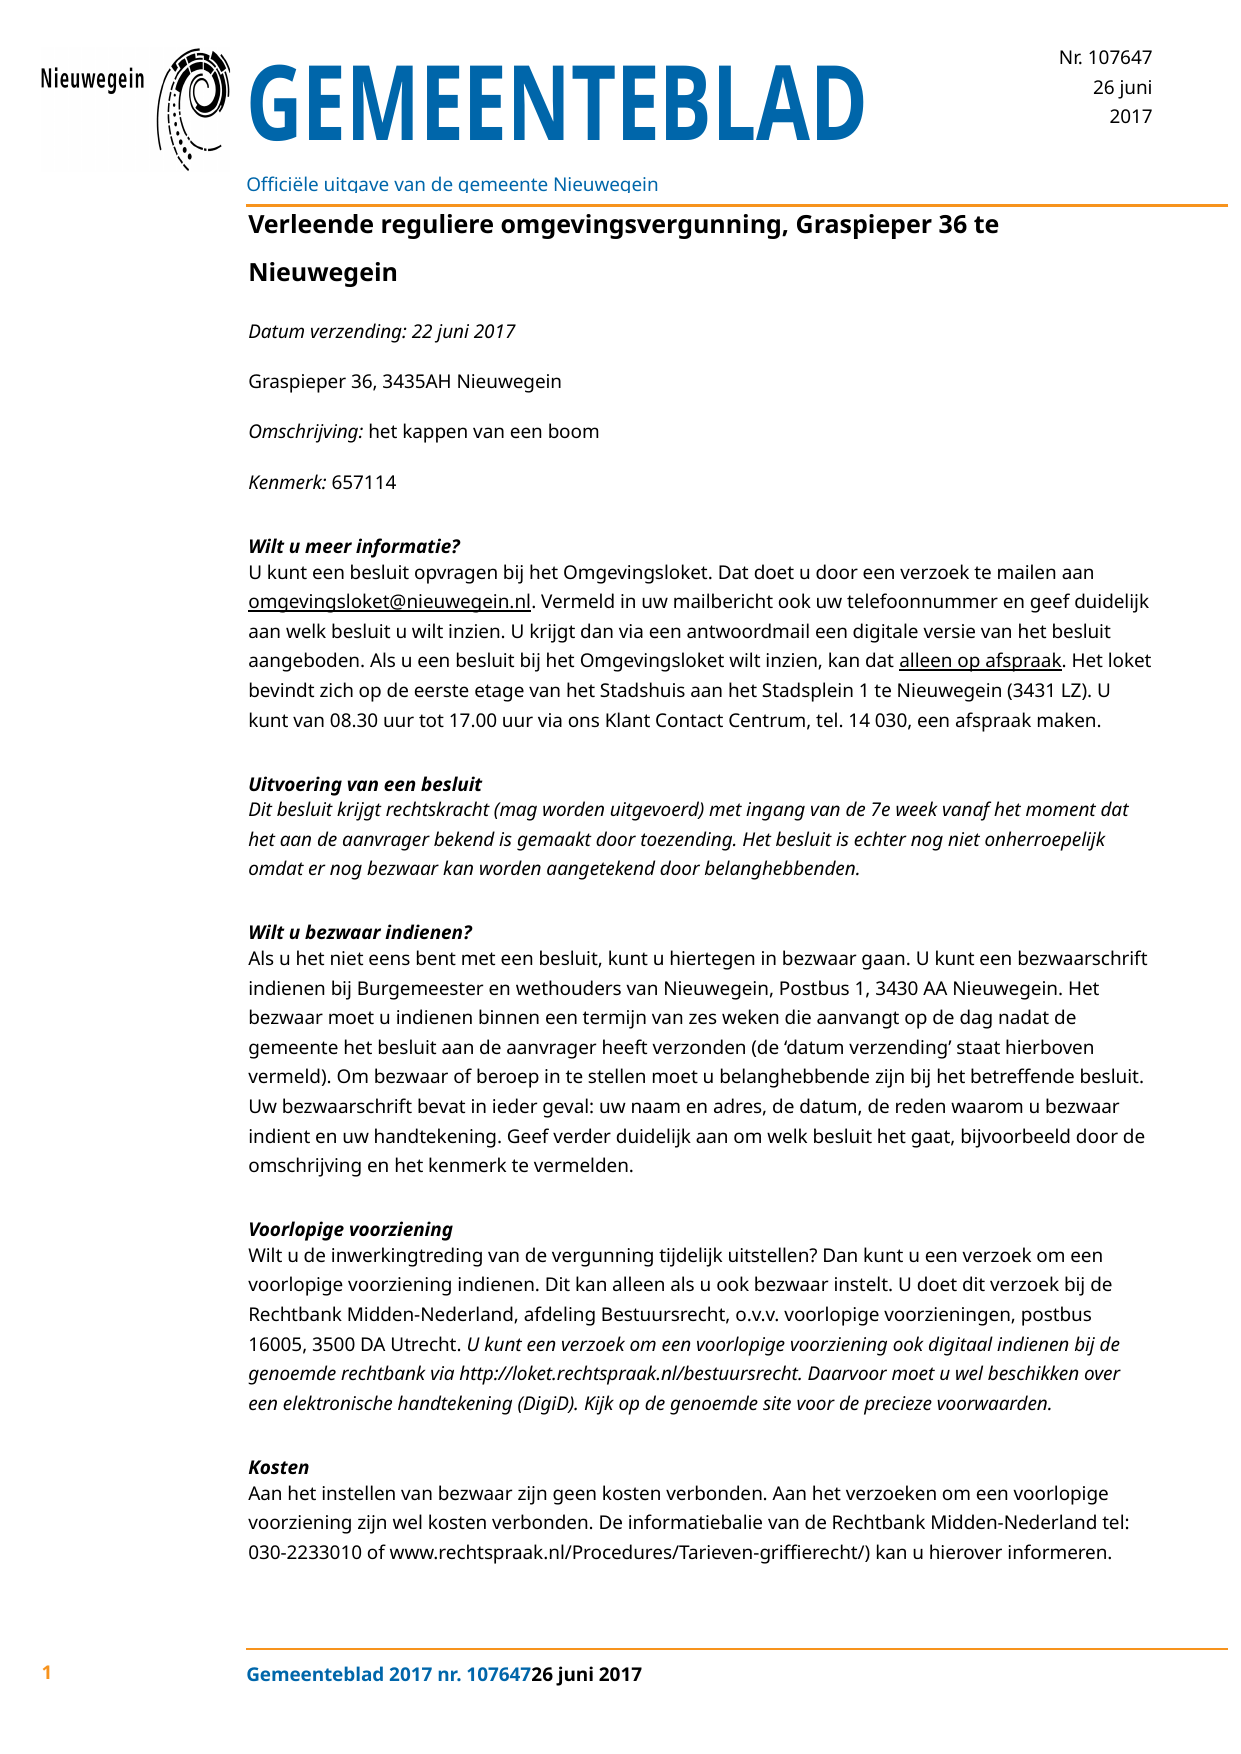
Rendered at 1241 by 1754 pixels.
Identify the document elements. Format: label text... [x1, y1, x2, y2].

picture [41, 47, 231, 172]
text Wilt u de inwerkingtreding van de vergunning tijdelijk uitstellen? Dan kunt u een verzoek om een voorlopige voorziening indienen. Dit kan alleen als u ook bezwaar instelt. U doet dit verzoek bij de Rechtbank Midden-Nederland, afdeling Bestuursrecht, o.v.v. voorlopige voorzieningen, postbus 16005, 3500 DA Utrecht. U kunt een verzoek om een voorlopige voorziening ook digitaal indienen bij de genoemde rechtbank via http://loket.rechtspraak.nl/bestuursrecht. Daarvoor moet u wel beschikken over een elektronische handtekening (DigiD). Kijk op de genoemde site voor de precieze voorwaarden. [248, 1242, 1152, 1416]
text Dit besluit krijgt rechtskracht (mag worden uitgevoerd) met ingang van de 7e week vanaf het moment dat het aan de aanvrager bekend is gemaakt door toezending. Het besluit is echter nog niet onherroepelijk omdat er nog bezwaar kan worden aangetekend door belanghebbenden. [248, 796, 1152, 881]
text Als u het niet eens bent met een besluit, kunt u hiertegen in bezwaar gaan. U kunt een bezwaarschrift indienen bij Burgemeester en wethouders van Nieuwegein, Postbus 1, 3430 AA Nieuwegein. Het bezwaar moet u indienen binnen een termijn van zes weken die aanvangt op de dag nadat de gemeente het besluit aan de aanvrager heeft verzonden (de ‘datum verzending’ staat hierboven vermeld). Om bezwaar of beroep in te stellen moet u belanghebbende zijn bij het betreffende besluit. Uw bezwaarschrift bevat in ieder geval: uw naam en adres, de datum, de reden waarom u bezwaar indient en uw handtekening. Geef verder duidelijk aan om welk besluit het gaat, bijvoorbeeld door de omschrijving en het kenmerk te vermelden. [248, 945, 1152, 1178]
text Graspieper 36, 3435AH Nieuwegein [248, 368, 1152, 394]
text U kunt een besluit opvragen bij het Omgevingsloket. Dat doet u door een verzoek te mailen aan omgevingsloket@nieuwegein.nl. Vermeld in uw mailbericht ook uw telefoonnummer en geef duidelijk aan welk besluit u wilt inzien. U krijgt dan via een antwoordmail een digitale versie van het besluit aangeboden. Als u een besluit bij het Omgevingsloket wilt inzien, kan dat alleen op afspraak. Het loket bevindt zich op de eerste etage van het Stadshuis aan het Stadsplein 1 te Nieuwegein (3431 LZ). U kunt van 08.30 uur tot 17.00 uur via ons Klant Contact Centrum, tel. 14 030, een afspraak maken. [248, 559, 1152, 732]
text Verleende reguliere omgevingsvergunning, Graspieper 36 te Nieuwegein [248, 207, 1152, 288]
text Wilt u bezwaar indienen? [248, 919, 1152, 945]
text Uitvoering van een besluit [248, 771, 1152, 796]
text Kosten [248, 1454, 1152, 1480]
text Aan het instellen van bezwaar zijn geen kosten verbonden. Aan het verzoeken om een voorlopige voorziening zijn wel kosten verbonden. De informatiebalie van de Rechtbank Midden-Nederland tel: 030-2233010 of www.rechtspraak.nl/Procedures/Tarieven-griffierecht/) kan u hierover informeren. [248, 1480, 1152, 1564]
text Omschrijving: het kappen van een boom [248, 419, 1152, 444]
text Voorlopige voorziening [248, 1216, 1152, 1242]
text Wilt u meer informatie? [248, 533, 1152, 559]
text Kenmerk: 657114 [248, 469, 1152, 495]
text Datum verzending: 22 juni 2017 [248, 318, 1152, 344]
